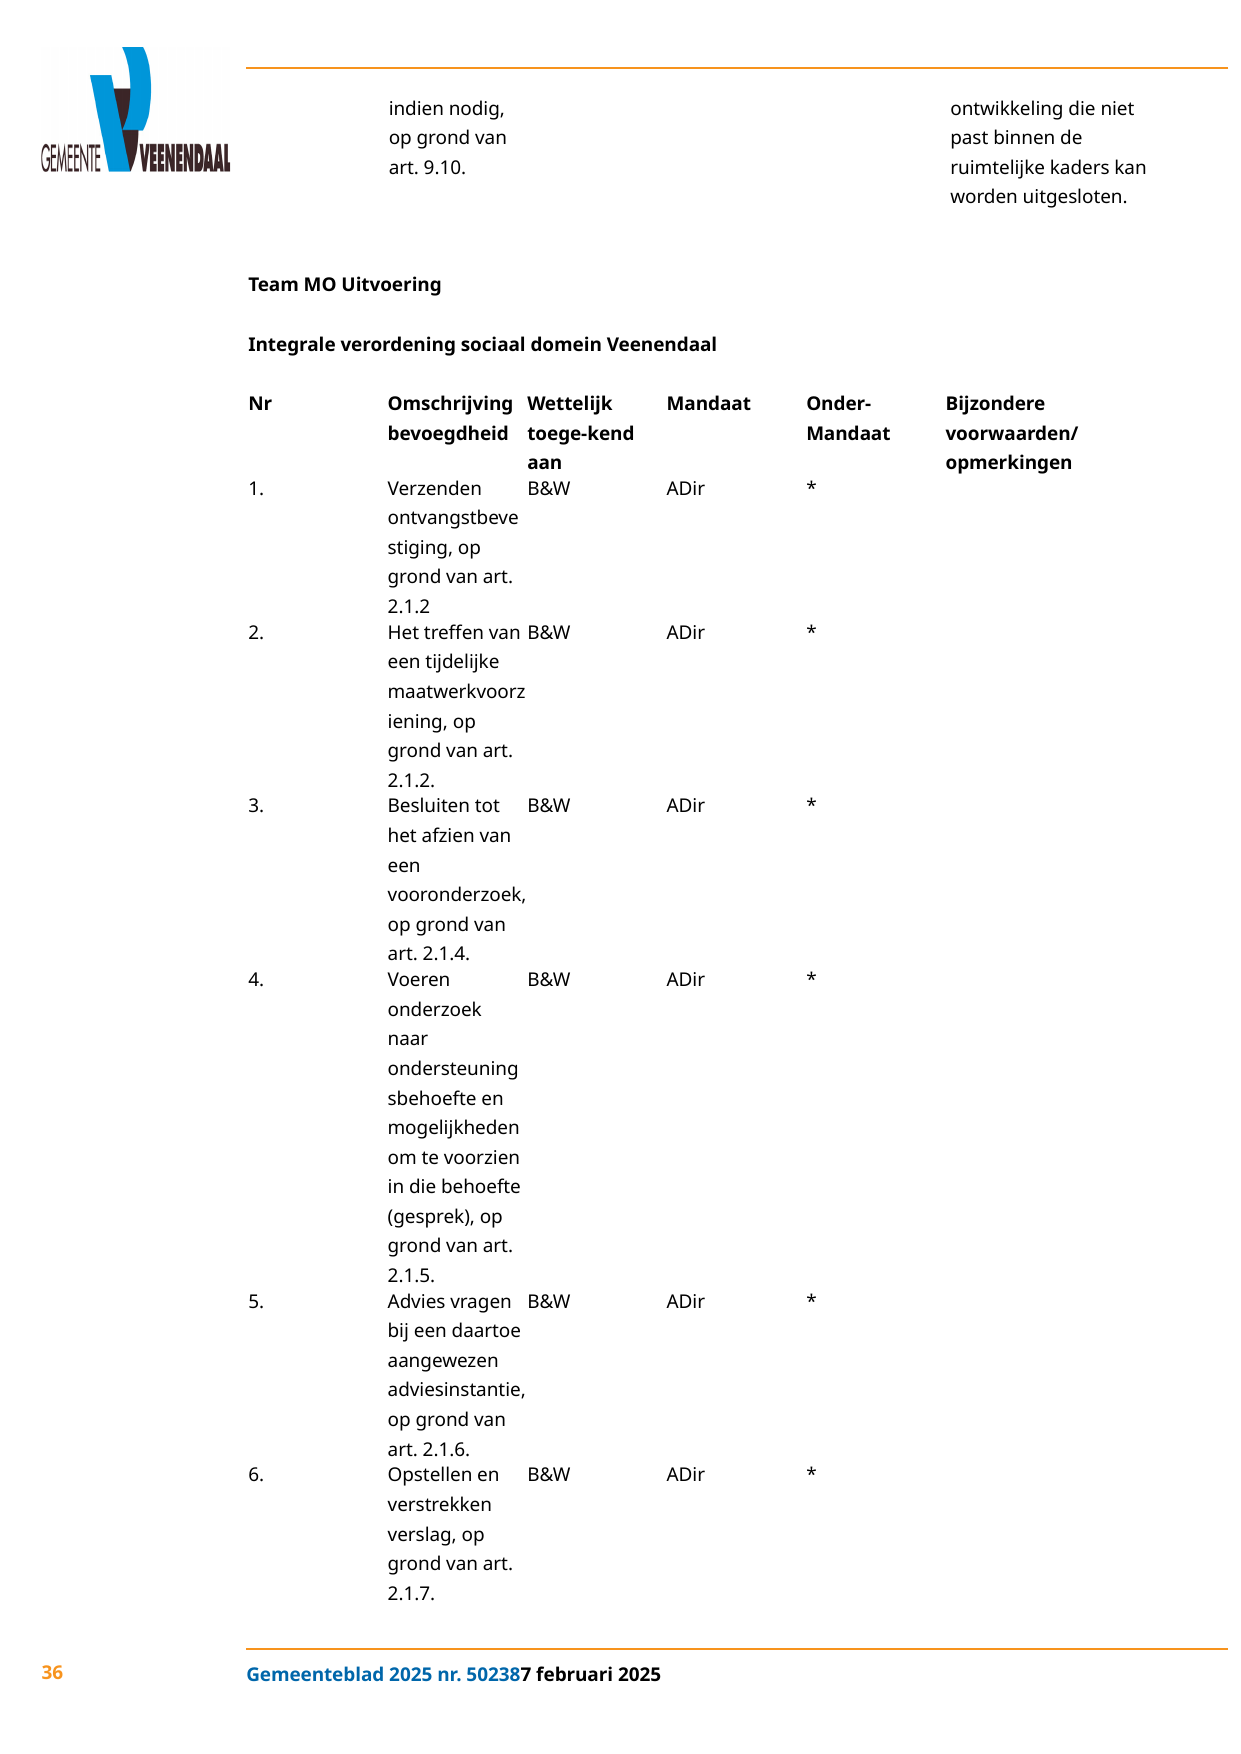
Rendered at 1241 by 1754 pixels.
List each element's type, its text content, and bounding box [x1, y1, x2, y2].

table_cell B&W [527, 619, 666, 793]
table_cell [248, 793, 387, 966]
table_cell ADir [666, 475, 806, 619]
table_cell * [806, 475, 945, 619]
table_cell B&W [527, 966, 666, 1288]
table_cell [945, 475, 1152, 619]
table_cell * [806, 1288, 945, 1462]
table_header Nr [248, 390, 387, 475]
table_cell Advies vragen bij een daartoe aangewezen adviesinstantie, op grond van art. 2.1.6. [388, 1288, 527, 1462]
table_cell ADir [666, 619, 806, 793]
table_cell [248, 619, 387, 793]
text Integrale verordening sociaal domein Veenendaal [248, 331, 1152, 357]
table_header Wettelijk toege-kend aan [527, 390, 666, 475]
table_cell [529, 95, 669, 209]
picture [123, 47, 231, 172]
table_cell Voeren onderzoek naar ondersteuningsbehoefte en mogelijkheden om te voorzien in die behoefte (gesprek), op grond van art. 2.1.5. [388, 966, 527, 1288]
table_cell * [806, 793, 945, 966]
table_header Mandaat [666, 390, 806, 475]
table_cell [945, 1462, 1152, 1606]
table_cell B&W [527, 475, 666, 619]
table_cell [248, 966, 387, 1288]
table_cell Besluiten tot het afzien van een vooronderzoek, op grond van art. 2.1.4. [388, 793, 527, 966]
table_header Onder- Mandaat [806, 390, 945, 475]
table_cell Het treffen van een tijdelijke maatwerkvoorziening, op grond van art. 2.1.2. [388, 619, 527, 793]
table_cell [248, 1462, 387, 1606]
table_cell Verzenden ontvangstbevestiging, op grond van art. 2.1.2 [388, 475, 527, 619]
table_cell B&W [527, 1288, 666, 1462]
table_cell [248, 1288, 387, 1462]
table_cell [945, 1288, 1152, 1462]
table_header Omschrijving bevoegdheid [388, 390, 527, 475]
table_cell B&W [527, 793, 666, 966]
table_cell [945, 966, 1152, 1288]
table_cell ADir [666, 1288, 806, 1462]
table_cell [810, 95, 950, 209]
table_cell ADir [666, 966, 806, 1288]
table_cell [945, 793, 1152, 966]
table_cell * [806, 966, 945, 1288]
table_cell [248, 95, 388, 209]
table_cell indien nodig, op grond van art. 9.10. [389, 95, 529, 209]
picture [41, 47, 130, 172]
table_cell Opstellen en verstrekken verslag, op grond van art. 2.1.7. [388, 1462, 527, 1606]
table_cell ADir [666, 1462, 806, 1606]
table_cell ontwikkeling die niet past binnen de ruimtelijke kaders kan worden uitgesloten. [950, 95, 1152, 209]
table_cell * [806, 1462, 945, 1606]
text Team MO Uitvoering [248, 272, 1152, 297]
table_cell [945, 619, 1152, 793]
table_cell * [806, 619, 945, 793]
table_cell [248, 475, 387, 619]
table_cell [669, 95, 810, 209]
table_cell B&W [527, 1462, 666, 1606]
table_header Bijzondere voorwaarden/ opmerkingen [945, 390, 1152, 475]
table_cell ADir [666, 793, 806, 966]
